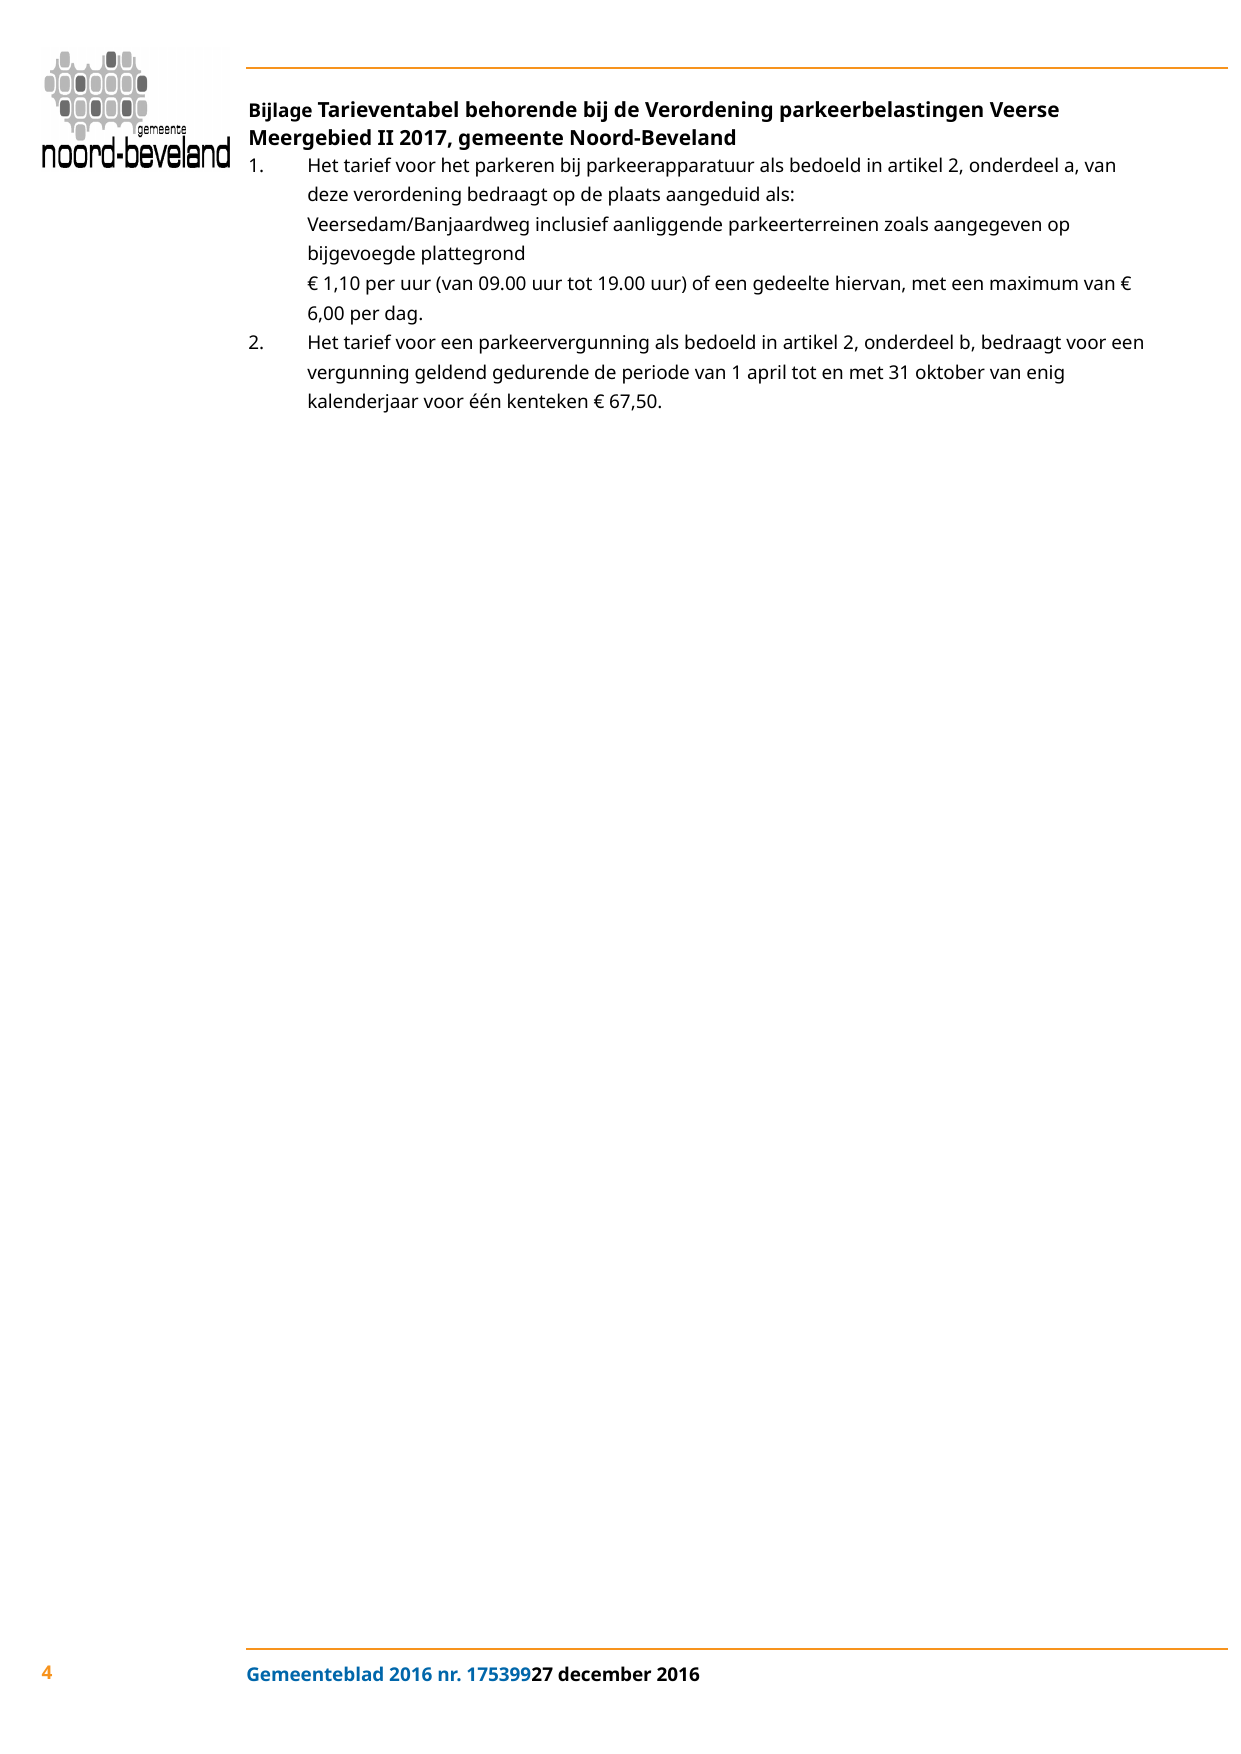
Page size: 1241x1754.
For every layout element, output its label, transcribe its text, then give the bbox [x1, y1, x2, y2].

list Het tarief voor een parkeervergunning als bedoeld in artikel 2, onderdeel b, bedraagt voor een vergunning geldend gedurende de periode van 1 april tot en met 31 oktober van enig kalenderjaar voor één kenteken € 67,50. [248, 329, 1152, 414]
list € 1,10 per uur (van 09.00 uur tot 19.00 uur) of een gedeelte hiervan, met een maximum van € 6,00 per dag. [248, 270, 1152, 325]
list Het tarief voor het parkeren bij parkeerapparatuur als bedoeld in artikel 2, onderdeel a, van deze verordening bedraagt op de plaats aangeduid als: [248, 152, 1152, 207]
text Bijlage Tarieventabel behorende bij de Verordening parkeerbelastingen Veerse Meergebied II 2017, gemeente Noord-Beveland [248, 95, 1152, 152]
picture [41, 47, 231, 172]
list Veersedam/Banjaardweg inclusief aanliggende parkeerterreinen zoals aangegeven op bijgevoegde plattegrond [248, 211, 1152, 266]
